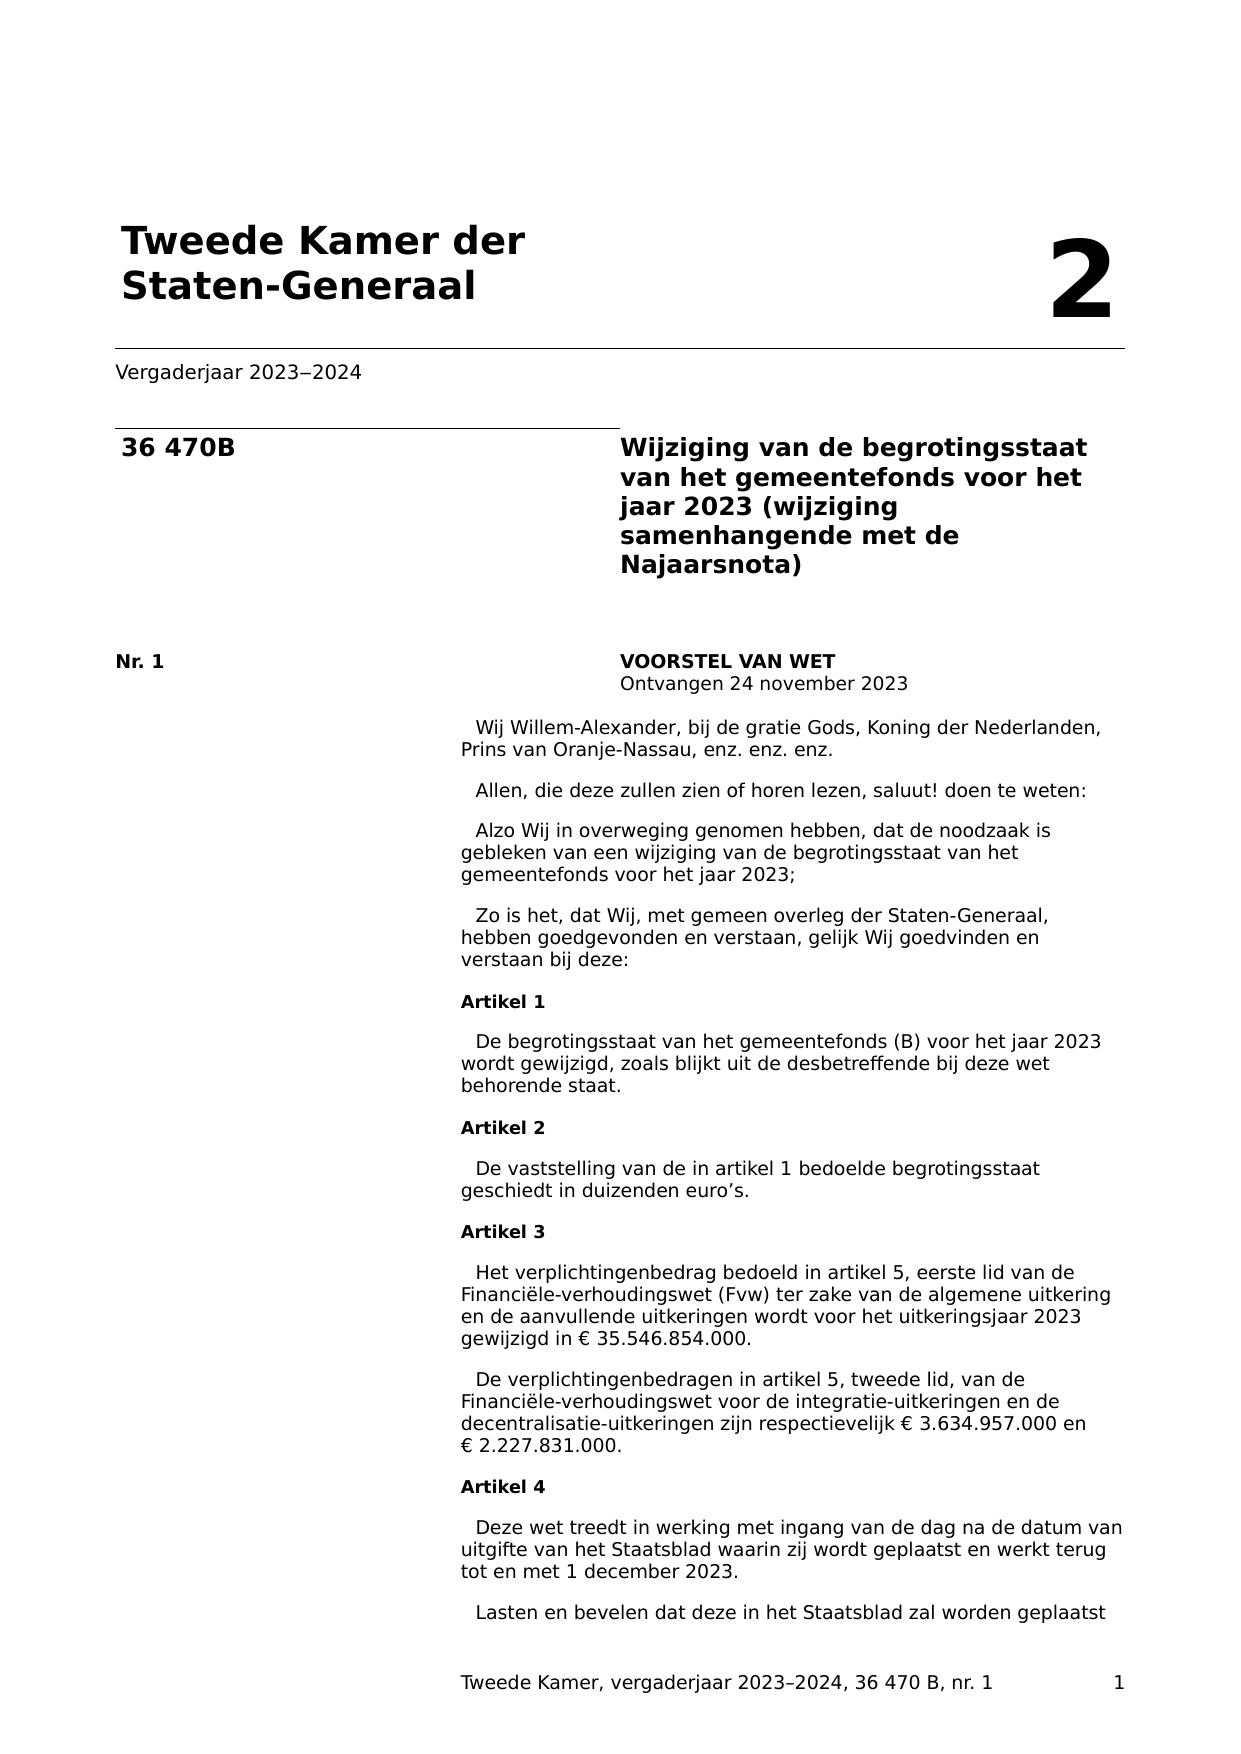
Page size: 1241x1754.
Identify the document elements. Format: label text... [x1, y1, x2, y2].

title Artikel 2 [461, 1116, 1125, 1139]
text Allen, die deze zullen zien of horen lezen, saluut! doen te weten: [461, 779, 1125, 802]
table_header 36 470B [115, 429, 620, 585]
table_header Wijziging van de begrotingsstaat van het gemeentefonds voor het jaar 2023 (wijziging samenhangende met de Najaarsnota) [620, 428, 1125, 585]
title Artikel 4 [461, 1475, 1125, 1498]
table_header Tweede Kamer der Staten-Generaal [115, 213, 620, 348]
text Het verplichtingenbedrag bedoeld in artikel 5, eerste lid van de Financiële-verhoudingswet (Fvw) ter zake van de algemene uitkering en de aanvullende uitkeringen wordt voor het uitkeringsjaar 2023 gewijzigd in € 35.546.854.000. [461, 1262, 1125, 1350]
title Artikel 1 [461, 990, 1125, 1013]
text Zo is het, dat Wij, met gemeen overleg der Staten-Generaal, hebben goedgevonden en verstaan, gelijk Wij goedvinden en verstaan bij deze: [461, 905, 1125, 971]
table_header 2 [620, 213, 1125, 348]
table_cell Vergaderjaar 2023‒2024 [115, 349, 1125, 384]
table_header Voorstel van Wet Ontvangen 24 november 2023 [620, 651, 1125, 717]
table_header Nr. 1 [115, 651, 620, 717]
title Artikel 3 [461, 1220, 1125, 1243]
text Lasten en bevelen dat deze in het Staatsblad zal worden geplaatst [461, 1602, 1125, 1624]
text Wij Willem-Alexander, bij de gratie Gods, Koning der Nederlanden, Prins van Oranje-Nassau, enz. enz. enz. [461, 717, 1125, 761]
text De begrotingsstaat van het gemeentefonds (B) voor het jaar 2023 wordt gewijzigd, zoals blijkt uit de desbetreffende bij deze wet behorende staat. [461, 1031, 1125, 1097]
text De verplichtingenbedragen in artikel 5, tweede lid, van de Financiële-verhoudingswet voor de integratie-uitkeringen en de decentralisatie-uitkeringen zijn respectievelijk € 3.634.957.000 en € 2.227.831.000. [461, 1369, 1125, 1457]
text Deze wet treedt in werking met ingang van de dag na de datum van uitgifte van het Staatsblad waarin zij wordt geplaatst en werkt terug tot en met 1 december 2023. [461, 1517, 1125, 1583]
text De vaststelling van de in artikel 1 bedoelde begrotingsstaat geschiedt in duizenden euro’s. [461, 1158, 1125, 1202]
text Alzo Wij in overweging genomen hebben, dat de noodzaak is gebleken van een wijziging van de begrotingsstaat van het gemeentefonds voor het jaar 2023; [461, 820, 1125, 886]
